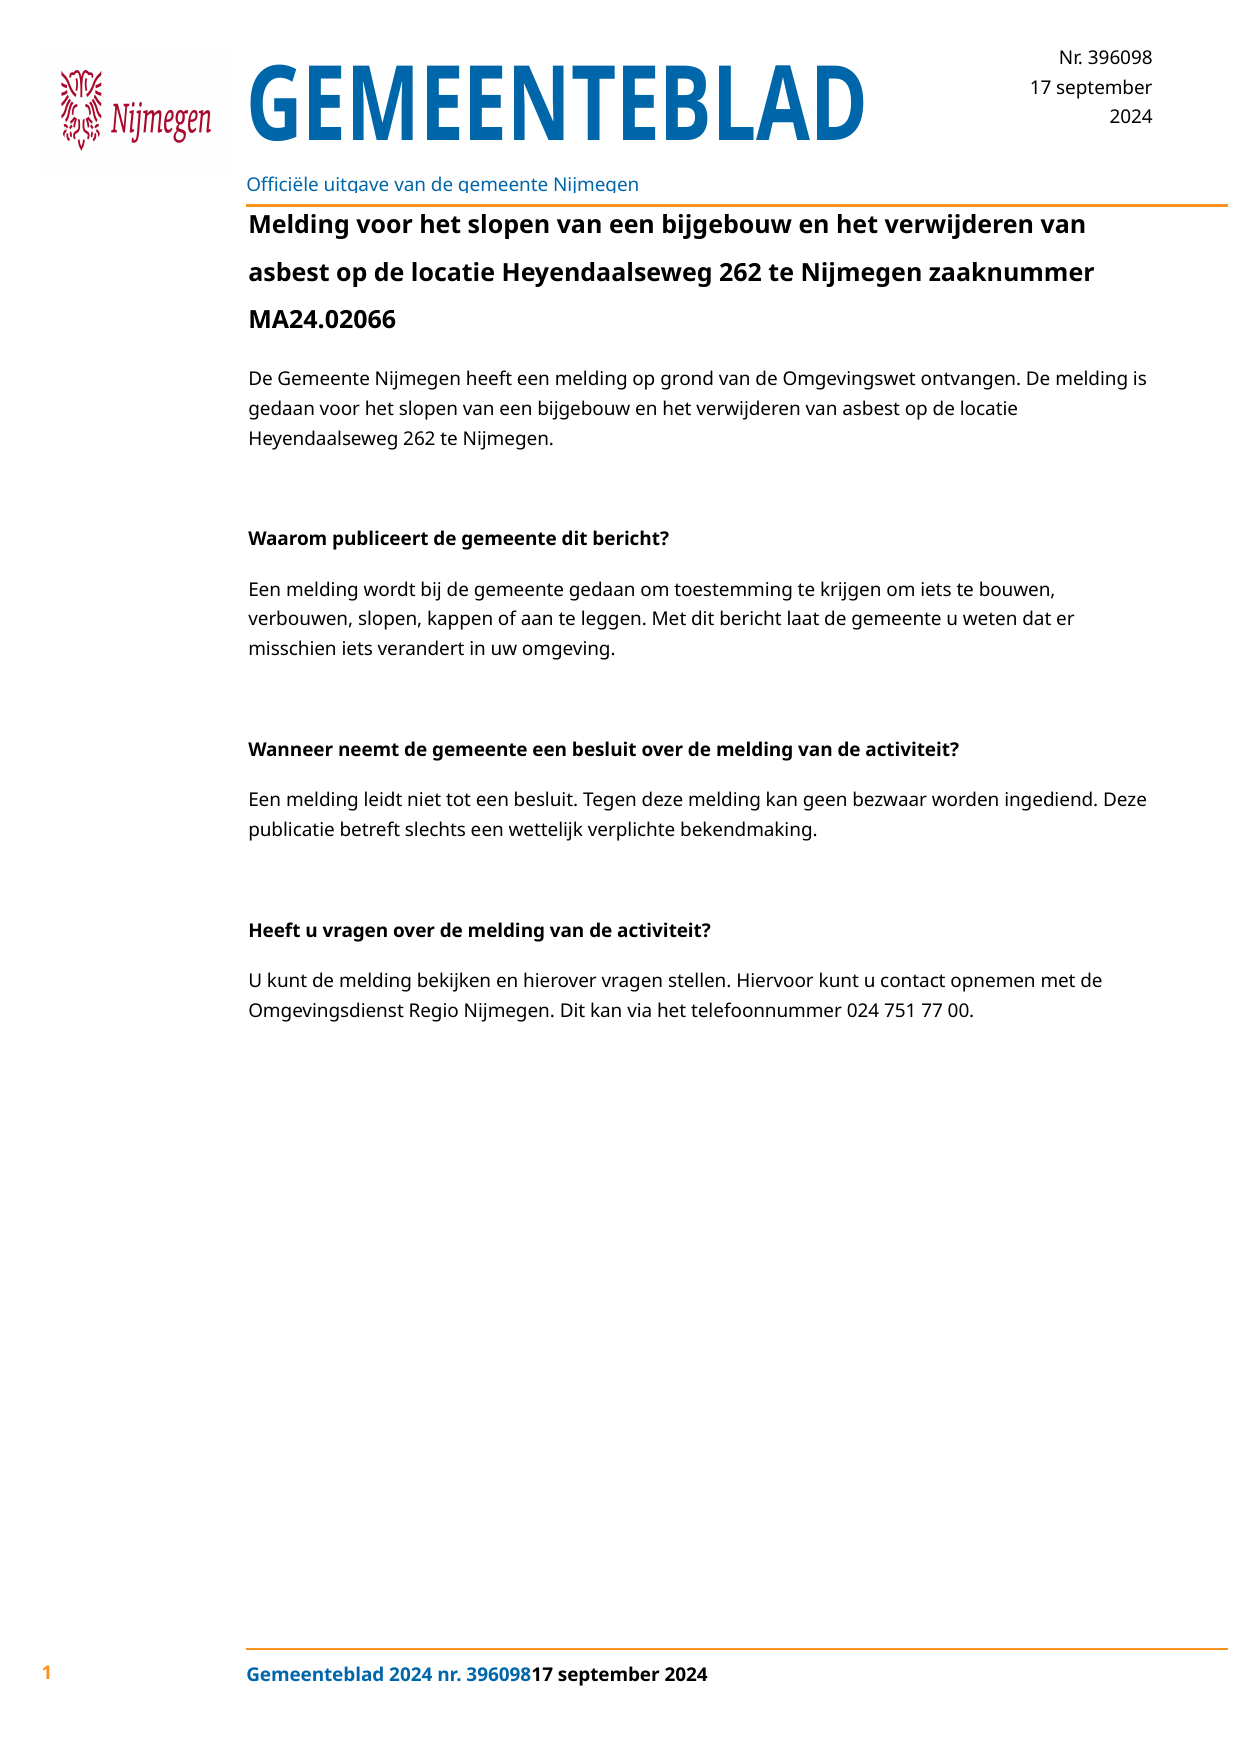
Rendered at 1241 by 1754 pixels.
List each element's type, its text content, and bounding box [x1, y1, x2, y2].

text Een melding leidt niet tot een besluit. Tegen deze melding kan geen bezwaar worden ingediend. Deze publicatie betreft slechts een wettelijk verplichte bekendmaking. [248, 786, 1152, 842]
text U kunt de melding bekijken en hierover vragen stellen. Hiervoor kunt u contact opnemen met de Omgevingsdienst Regio Nijmegen. Dit kan via het telefoonnummer 024 751 77 00. [248, 967, 1152, 1022]
text Heeft u vragen over de melding van de activiteit? [248, 917, 1152, 942]
text Melding voor het slopen van een bijgebouw en het verwijderen van asbest op de locatie Heyendaalseweg 262 te Nijmegen zaaknummer MA24.02066 [248, 207, 1152, 336]
text Een melding wordt bij de gemeente gedaan om toestemming te krijgen om iets te bouwen, verbouwen, slopen, kappen of aan te leggen. Met dit bericht laat de gemeente u weten dat er misschien iets verandert in uw omgeving. [248, 576, 1152, 661]
text Wanneer neemt de gemeente een besluit over de melding van de activiteit? [248, 736, 1152, 762]
text Waarom publiceert de gemeente dit bericht? [248, 526, 1152, 551]
text De Gemeente Nijmegen heeft een melding op grond van de Omgevingswet ontvangen. De melding is gedaan voor het slopen van een bijgebouw en het verwijderen van asbest op de locatie Heyendaalseweg 262 te Nijmegen. [248, 366, 1152, 450]
picture [41, 47, 231, 172]
